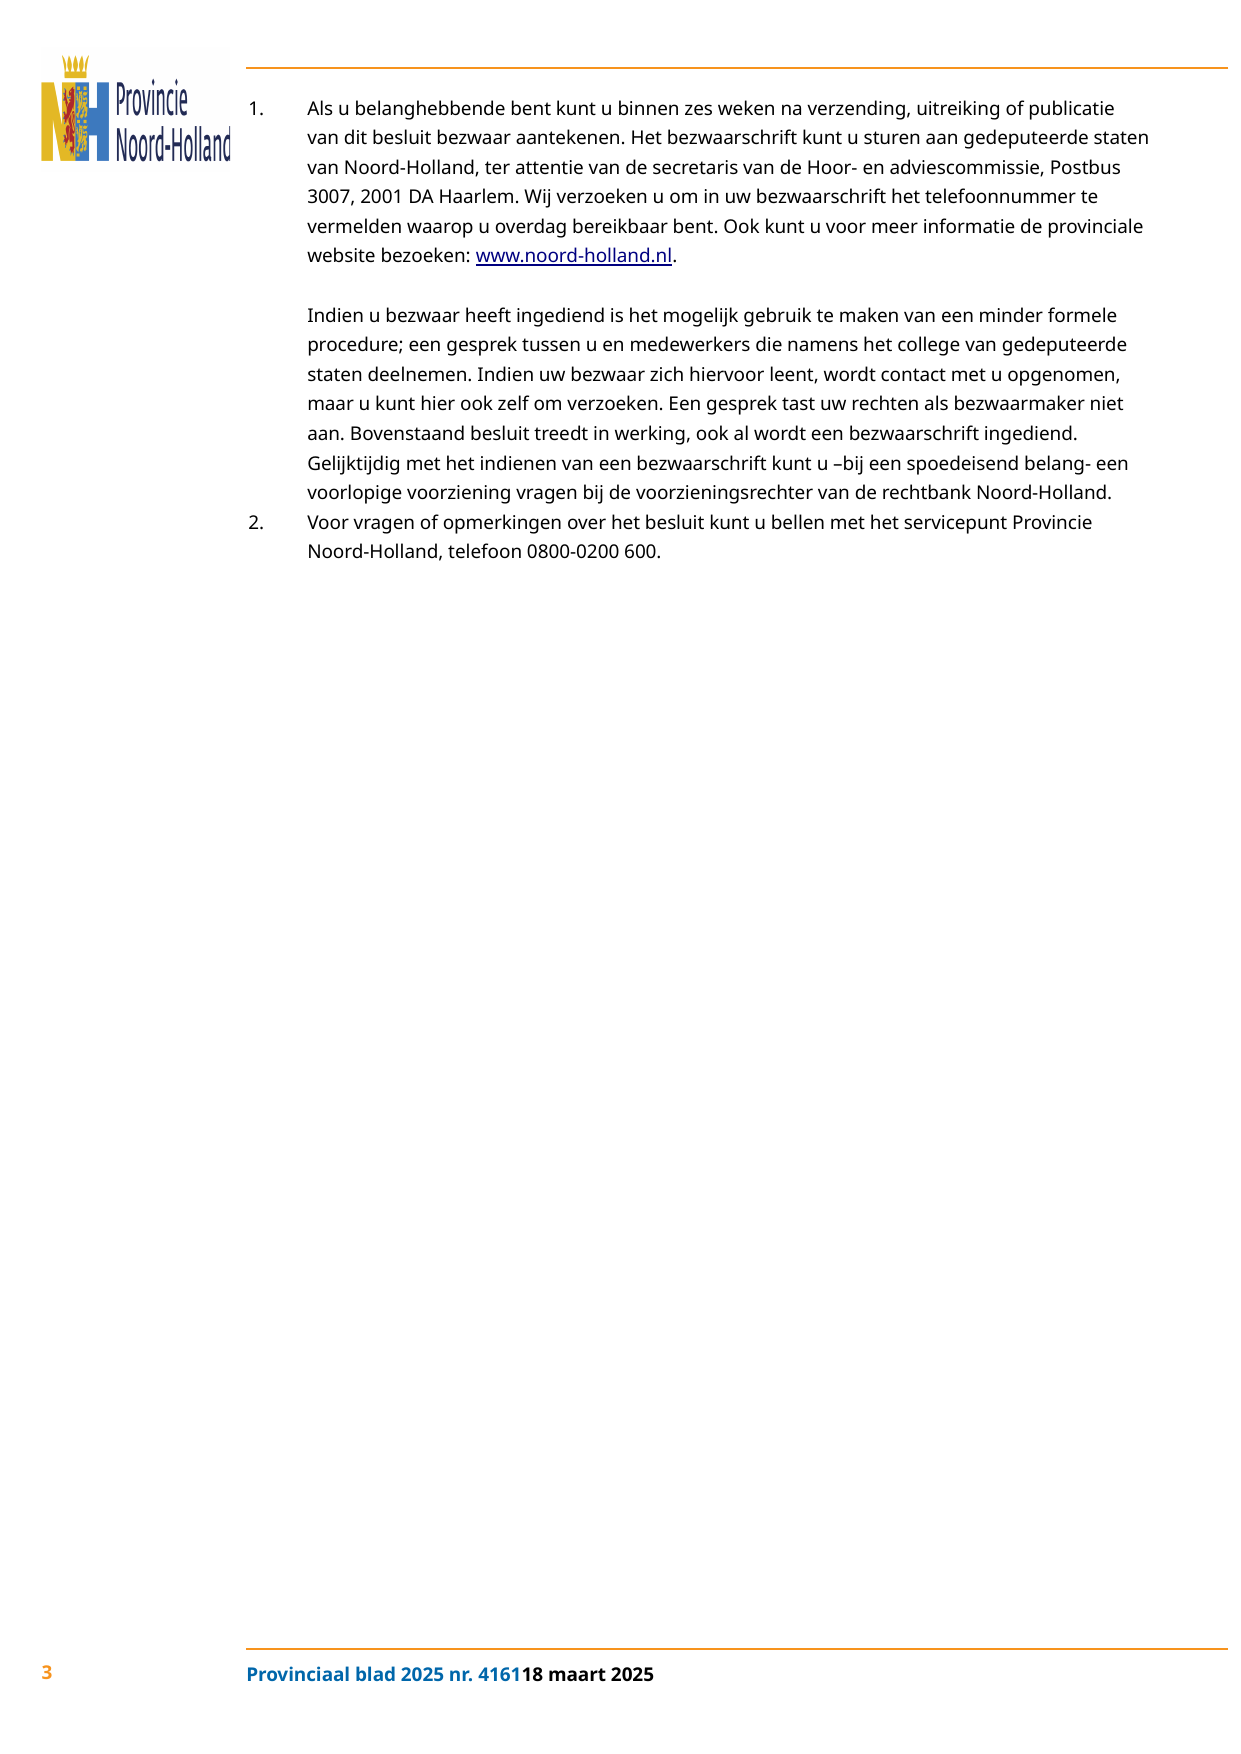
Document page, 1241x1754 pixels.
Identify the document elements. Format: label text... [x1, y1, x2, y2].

list Indien u bezwaar heeft ingediend is het mogelijk gebruik te maken van een minder formele procedure; een gesprek tussen u en medewerkers die namens het college van gedeputeerde staten deelnemen. Indien uw bezwaar zich hiervoor leent, wordt contact met u opgenomen, maar u kunt hier ook zelf om verzoeken. Een gesprek tast uw rechten als bezwaarmaker niet aan. Bovenstaand besluit treedt in werking, ook al wordt een bezwaarschrift ingediend. Gelijktijdig met het indienen van een bezwaarschrift kunt u –bij een spoedeisend belang- een voorlopige voorziening vragen bij de voorzieningsrechter van de rechtbank Noord-Holland. [248, 302, 1152, 505]
list Voor vragen of opmerkingen over het besluit kunt u bellen met het servicepunt Provincie Noord-Holland, telefoon 0800-0200 600. [248, 509, 1152, 564]
list Als u belanghebbende bent kunt u binnen zes weken na verzending, uitreiking of publicatie van dit besluit bezwaar aantekenen. Het bezwaarschrift kunt u sturen aan gedeputeerde staten van Noord-Holland, ter attentie van de secretaris van de Hoor- en adviescommissie, Postbus 3007, 2001 DA Haarlem. Wij verzoeken u om in uw bezwaarschrift het telefoonnummer te vermelden waarop u overdag bereikbaar bent. Ook kunt u voor meer informatie de provinciale website bezoeken: www.noord-holland.nl. [248, 95, 1152, 268]
picture [41, 47, 231, 172]
